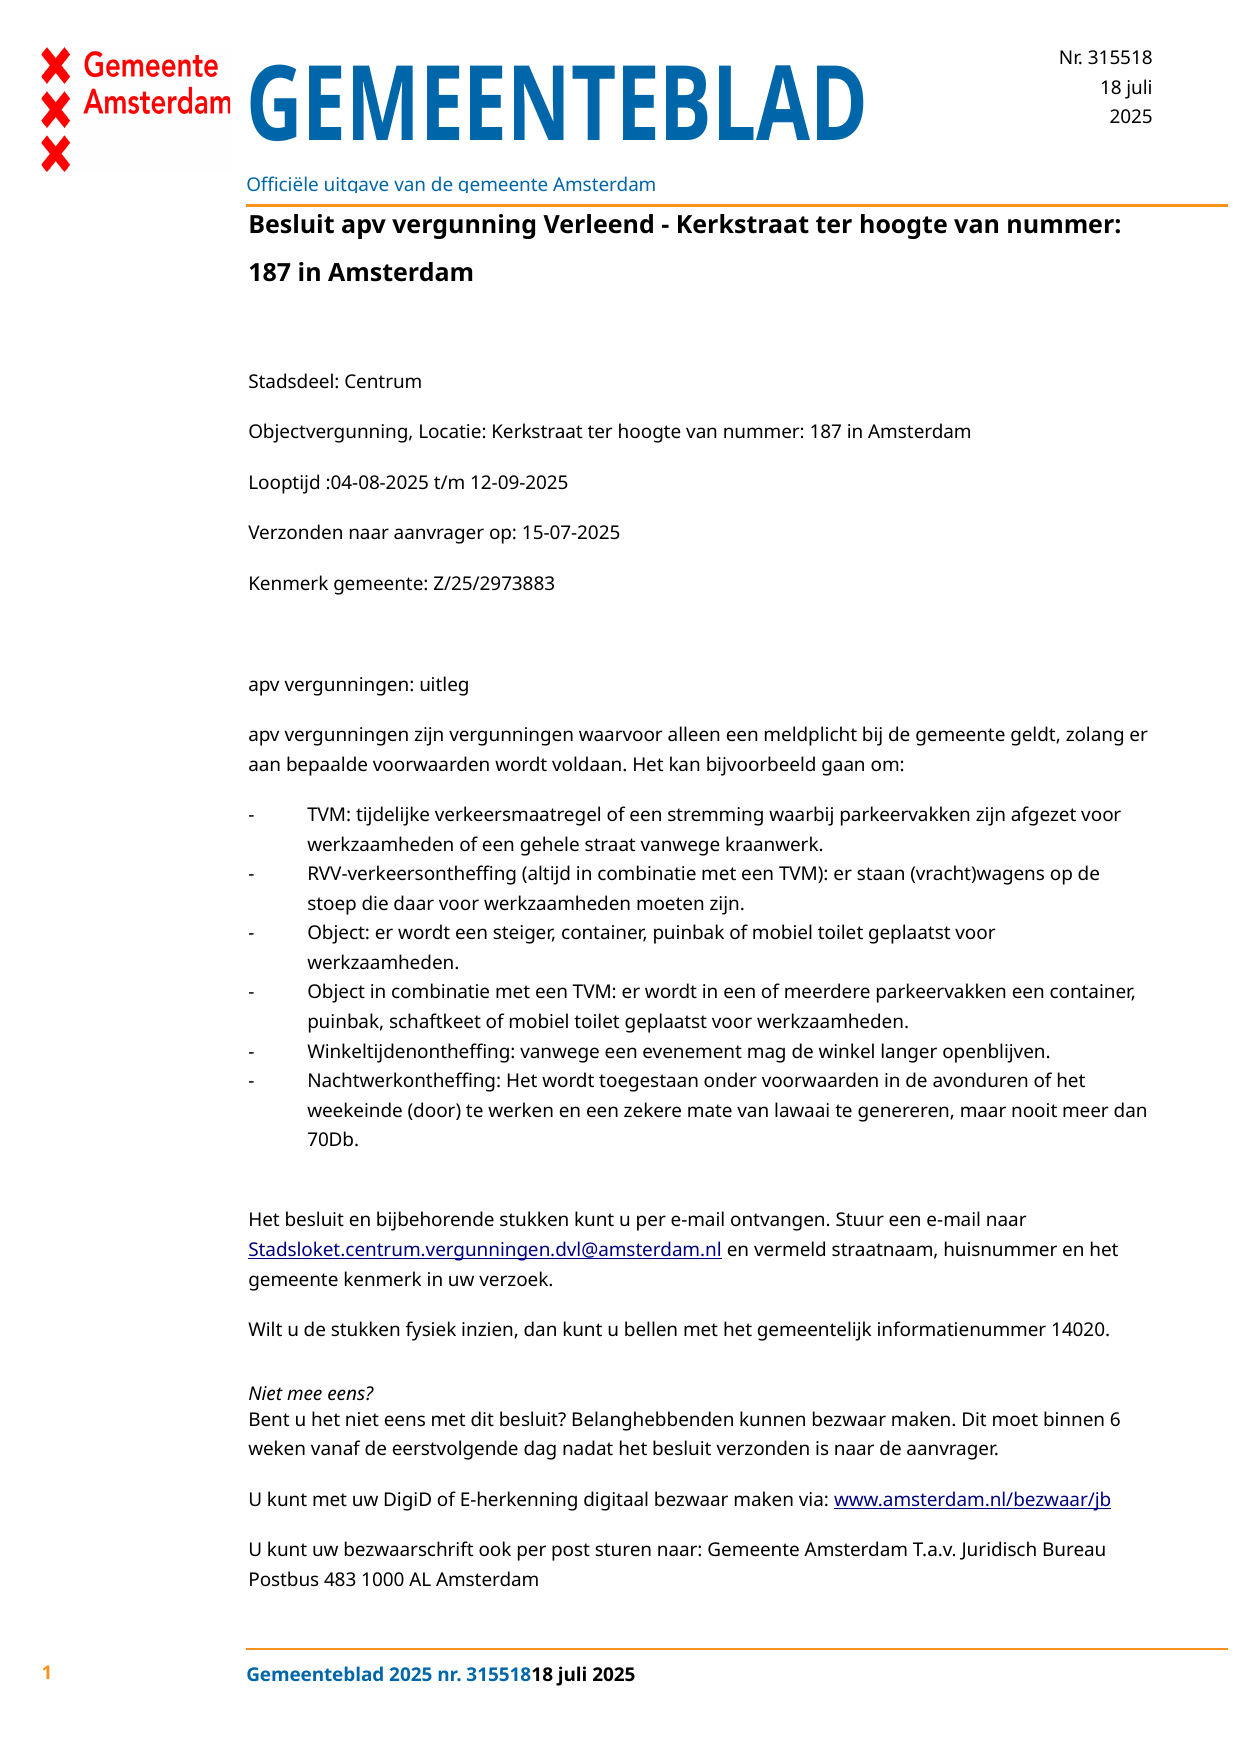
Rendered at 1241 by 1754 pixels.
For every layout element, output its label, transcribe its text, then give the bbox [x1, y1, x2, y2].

text Het besluit en bijbehorende stukken kunt u per e-mail ontvangen. Stuur een e-mail naar Stadsloket.centrum.vergunningen.dvl@amsterdam.nl en vermeld straatnaam, huisnummer en het gemeente kenmerk in uw verzoek. [248, 1207, 1152, 1292]
text Looptijd :04-08-2025 t/m 12-09-2025 [248, 469, 1152, 495]
text U kunt met uw DigiD of E-herkenning digitaal bezwaar maken via: www.amsterdam.nl/bezwaar/jb [248, 1486, 1152, 1512]
list Object: er wordt een steiger, container, puinbak of mobiel toilet geplaatst voor werkzaamheden. [248, 919, 1152, 975]
text Wilt u de stukken fysiek inzien, dan kunt u bellen met het gemeentelijk informatienummer 14020. [248, 1316, 1152, 1342]
list RVV-verkeersontheffing (altijd in combinatie met een TVM): er staan (vracht)wagens op de stoep die daar voor werkzaamheden moeten zijn. [248, 860, 1152, 916]
text Bent u het niet eens met dit besluit? Belanghebbenden kunnen bezwaar maken. Dit moet binnen 6 weken vanaf de eerstvolgende dag nadat het besluit verzonden is naar de aanvrager. [248, 1406, 1152, 1461]
text Objectvergunning, Locatie: Kerkstraat ter hoogte van nummer: 187 in Amsterdam [248, 419, 1152, 444]
picture [41, 47, 231, 172]
text Niet mee eens? [248, 1380, 1152, 1406]
text Besluit apv vergunning Verleend - Kerkstraat ter hoogte van nummer: 187 in Amsterdam [248, 207, 1152, 288]
text U kunt uw bezwaarschrift ook per post sturen naar: Gemeente Amsterdam T.a.v. Juridisch Bureau Postbus 483 1000 AL Amsterdam [248, 1536, 1152, 1592]
list Object in combinatie met een TVM: er wordt in een of meerdere parkeervakken een container, puinbak, schaftkeet of mobiel toilet geplaatst voor werkzaamheden. [248, 979, 1152, 1034]
list Nachtwerkontheffing: Het wordt toegestaan onder voorwaarden in de avonduren of het weekeinde (door) te werken en een zekere mate van lawaai te genereren, maar nooit meer dan 70Db. [248, 1067, 1152, 1152]
list Winkeltijdenontheffing: vanwege een evenement mag de winkel langer openblijven. [248, 1038, 1152, 1064]
text Stadsdeel: Centrum [248, 368, 1152, 394]
list TVM: tijdelijke verkeersmaatregel of een stremming waarbij parkeervakken zijn afgezet voor werkzaamheden of een gehele straat vanwege kraanwerk. [248, 801, 1152, 857]
text apv vergunningen: uitleg [248, 671, 1152, 697]
text apv vergunningen zijn vergunningen waarvoor alleen een meldplicht bij de gemeente geldt, zolang er aan bepaalde voorwaarden wordt voldaan. Het kan bijvoorbeeld gaan om: [248, 721, 1152, 777]
text Verzonden naar aanvrager op: 15-07-2025 [248, 519, 1152, 545]
text Kenmerk gemeente: Z/25/2973883 [248, 570, 1152, 596]
